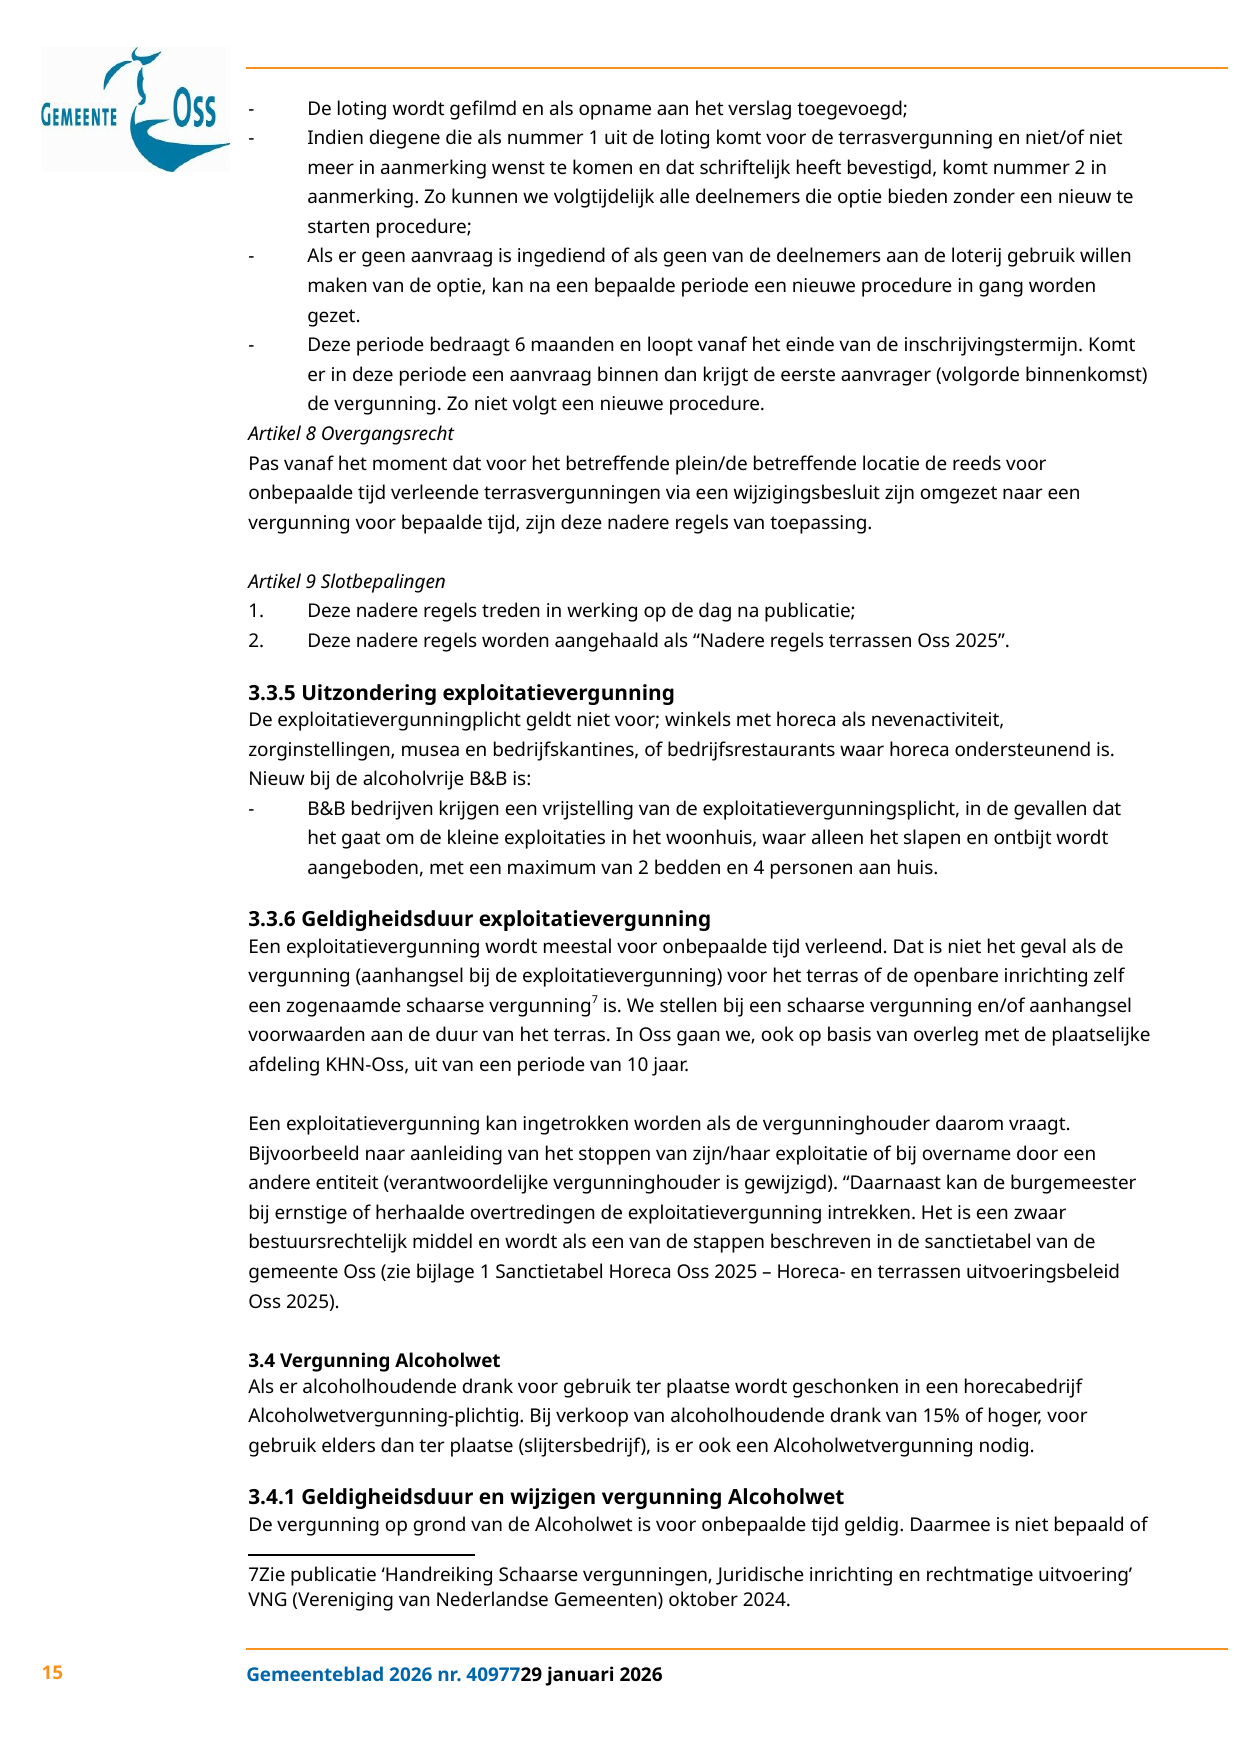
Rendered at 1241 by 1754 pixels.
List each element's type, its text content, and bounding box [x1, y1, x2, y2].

text 3.4.1 Geldigheidsduur en wijzigen vergunning Alcoholwet [248, 1482, 1152, 1511]
list Deze nadere regels worden aangehaald als “Nadere regels terrassen Oss 2025”. [248, 627, 1152, 653]
list Indien diegene die als nummer 1 uit de loting komt voor de terrasvergunning en niet/of niet meer in aanmerking wenst te komen en dat schriftelijk heeft bevestigd, komt nummer 2 in aanmerking. Zo kunnen we volgtijdelijk alle deelnemers die optie bieden zonder een nieuw te starten procedure; [248, 124, 1152, 239]
text Een exploitatievergunning kan ingetrokken worden als de vergunninghouder daarom vraagt. Bijvoorbeeld naar aanleiding van het stoppen van zijn/haar exploitatie of bij overname door een andere entiteit (verantwoordelijke vergunninghouder is gewijzigd). “Daarnaast kan de burgemeester bij ernstige of herhaalde overtredingen de exploitatievergunning intrekken. Het is een zwaar bestuursrechtelijk middel en wordt als een van de stappen beschreven in de sanctietabel van de gemeente Oss (zie bijlage 1 Sanctietabel Horeca Oss 2025 – Horeca- en terrassen uitvoeringsbeleid Oss 2025). [248, 1110, 1152, 1314]
text 3.3.6 Geldigheidsduur exploitatievergunning [248, 904, 1152, 933]
list Als er geen aanvraag is ingediend of als geen van de deelnemers aan de loterij gebruik willen maken van de optie, kan na een bepaalde periode een nieuwe procedure in gang worden gezet. [248, 243, 1152, 328]
text 3.4 Vergunning Alcoholwet [248, 1347, 1152, 1373]
text De exploitatievergunningplicht geldt niet voor; winkels met horeca als nevenactiviteit, zorginstellingen, musea en bedrijfskantines, of bedrijfsrestaurants waar horeca ondersteunend is. Nieuw bij de alcoholvrije B&B is: [248, 706, 1152, 791]
text 3.3.5 Uitzondering exploitatievergunning [248, 678, 1152, 706]
text Artikel 9 Slotbepalingen [248, 568, 1152, 594]
text Zie publicatie ‘Handreiking Schaarse vergunningen, Juridische inrichting en rechtmatige uitvoering’ VNG (Vereniging van Nederlandse Gemeenten) oktober 2024. [248, 1561, 1152, 1612]
text Een exploitatievergunning wordt meestal voor onbepaalde tijd verleend. Dat is niet het geval als de vergunning (aanhangsel bij de exploitatievergunning) voor het terras of de openbare inrichting zelf een zogenaamde schaarse vergunning is. We stellen bij een schaarse vergunning en/of aanhangsel voorwaarden aan de duur van het terras. In Oss gaan we, ook op basis van overleg met de plaatselijke afdeling KHN-Oss, uit van een periode van 10 jaar. [248, 933, 1152, 1077]
list Deze periode bedraagt 6 maanden en loopt vanaf het einde van de inschrijvingstermijn. Komt er in deze periode een aanvraag binnen dan krijgt de eerste aanvrager (volgorde binnenkomst) de vergunning. Zo niet volgt een nieuwe procedure. [248, 331, 1152, 416]
text Artikel 8 Overgangsrecht [248, 420, 1152, 446]
list Deze nadere regels treden in werking op de dag na publicatie; [248, 598, 1152, 623]
text Pas vanaf het moment dat voor het betreffende plein/de betreffende locatie de reeds voor onbepaalde tijd verleende terrasvergunningen via een wijzigingsbesluit zijn omgezet naar een vergunning voor bepaalde tijd, zijn deze nadere regels van toepassing. [248, 450, 1152, 535]
list B&B bedrijven krijgen een vrijstelling van de exploitatievergunningsplicht, in de gevallen dat het gaat om de kleine exploitaties in het woonhuis, waar alleen het slapen en ontbijt wordt aangeboden, met een maximum van 2 bedden en 4 personen aan huis. [248, 795, 1152, 880]
text Als er alcoholhoudende drank voor gebruik ter plaatse wordt geschonken in een horecabedrijf Alcoholwetvergunning-plichtig. Bij verkoop van alcoholhoudende drank van 15% of hoger, voor gebruik elders dan ter plaatse (slijtersbedrijf), is er ook een Alcoholwetvergunning nodig. [248, 1373, 1152, 1458]
text De vergunning op grond van de Alcoholwet is voor onbepaalde tijd geldig. Daarmee is niet bepaald of [248, 1511, 1152, 1537]
picture [41, 47, 231, 172]
list De loting wordt gefilmd en als opname aan het verslag toegevoegd; [248, 95, 1152, 121]
